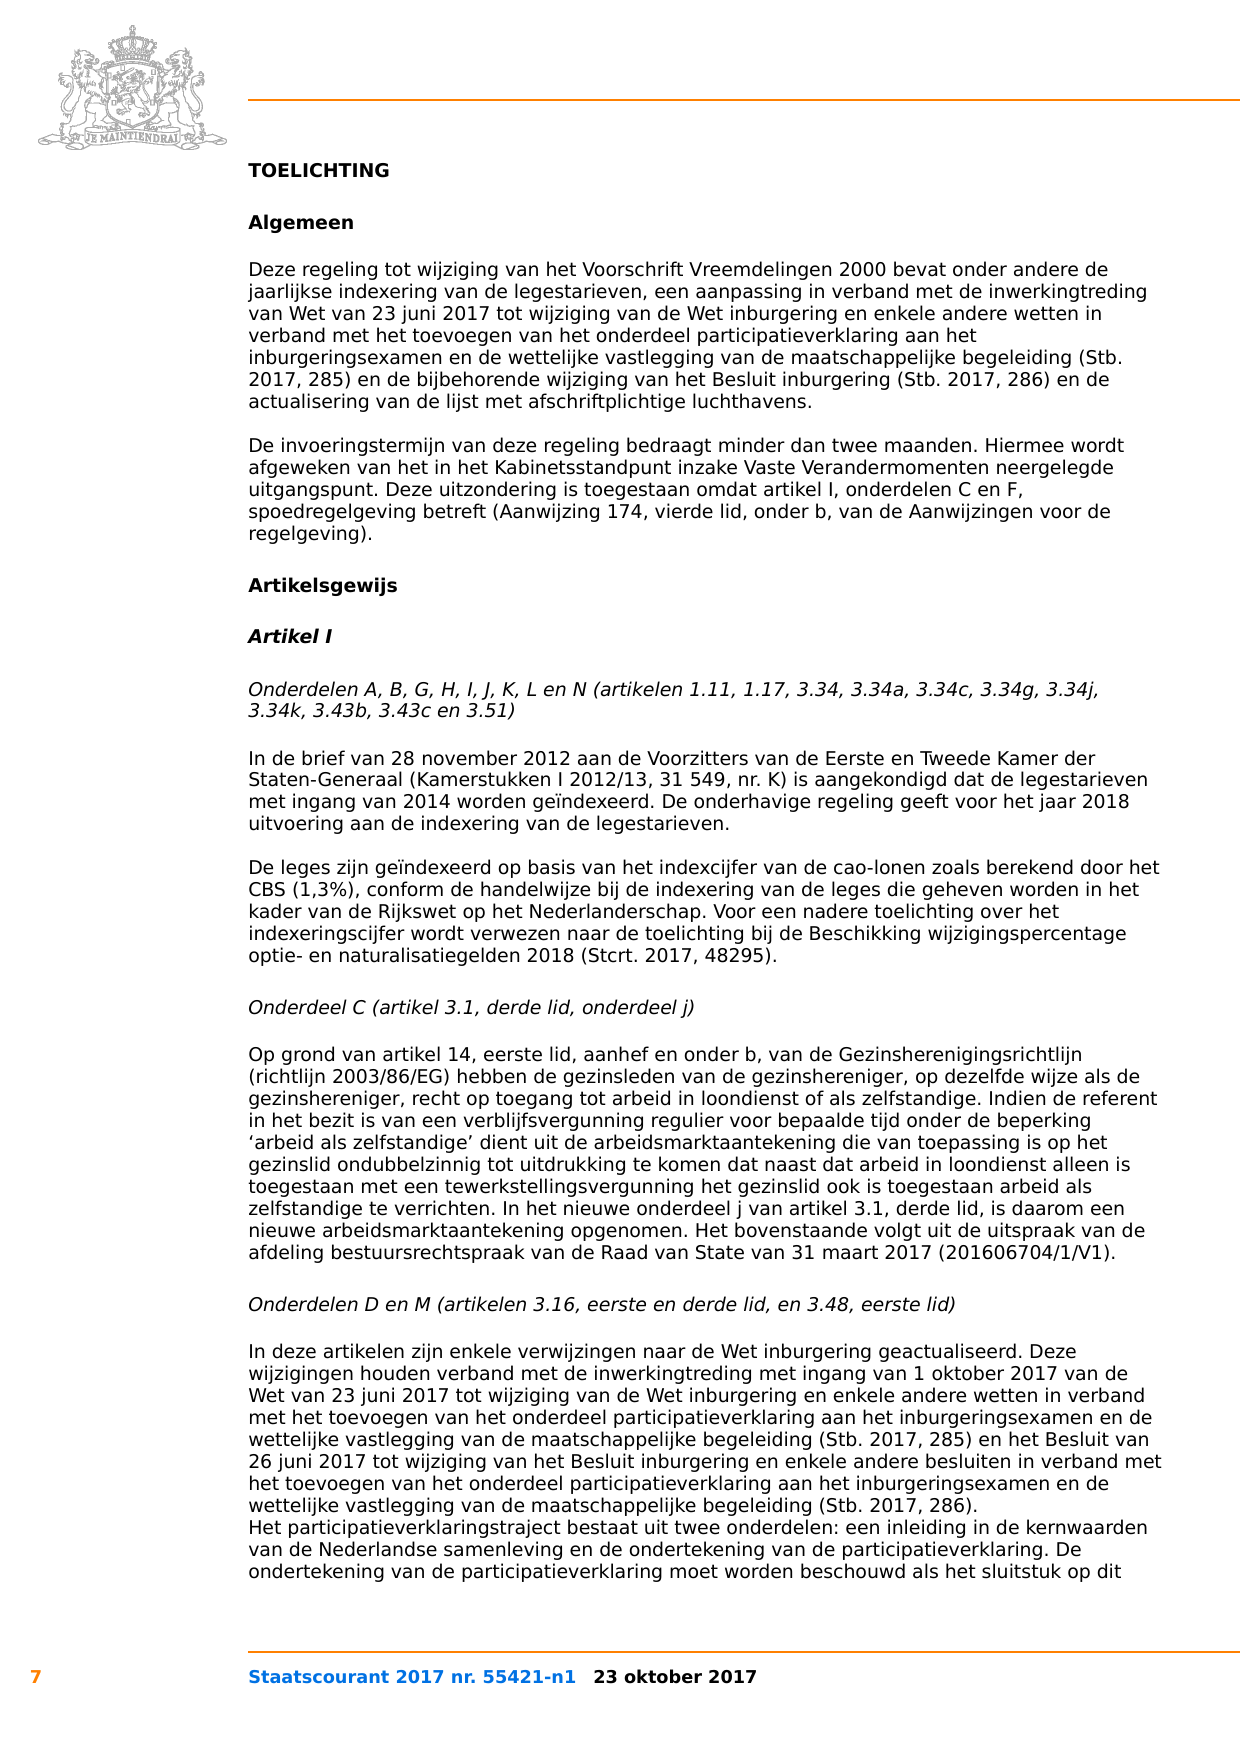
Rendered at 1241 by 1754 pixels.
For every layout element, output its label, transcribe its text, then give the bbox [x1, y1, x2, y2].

text De invoeringstermijn van deze regeling bedraagt minder dan twee maanden. Hiermee wordt afgeweken van het in het Kabinetsstandpunt inzake Vaste Verandermomenten neergelegde uitgangspunt. Deze uitzondering is toegestaan omdat artikel I, onderdelen C en F, spoedregelgeving betreft (Aanwijzing 174, vierde lid, onder b, van de Aanwijzingen voor de regelgeving). [248, 434, 1163, 544]
subtitle Artikelsgewijs [248, 574, 1163, 596]
subtitle Onderdelen D en M (artikelen 3.16, eerste en derde lid, en 3.48, eerste lid) [248, 1294, 1163, 1316]
text Op grond van artikel 14, eerste lid, aanhef en onder b, van de Gezinsherenigingsrichtlijn (richtlijn 2003/86/EG) hebben de gezinsleden van de gezinshereniger, op dezelfde wijze als de gezinshereniger, recht op toegang tot arbeid in loondienst of als zelfstandige. Indien de referent in het bezit is van een verblijfsvergunning regulier voor bepaalde tijd onder de beperking ‘arbeid als zelfstandige’ dient uit de arbeidsmarktaantekening die van toepassing is op het gezinslid ondubbelzinnig tot uitdrukking te komen dat naast dat arbeid in loondienst alleen is toegestaan met een tewerkstellingsvergunning het gezinslid ook is toegestaan arbeid als zelfstandige te verrichten. In het nieuwe onderdeel j van artikel 3.1, derde lid, is daarom een nieuwe arbeidsmarktaantekening opgenomen. Het bovenstaande volgt uit de uitspraak van de afdeling bestuursrechtspraak van de Raad van State van 31 maart 2017 (201606704/1/V1). [248, 1044, 1163, 1264]
subtitle TOELICHTING [248, 160, 1163, 182]
text In deze artikelen zijn enkele verwijzingen naar de Wet inburgering geactualiseerd. Deze wijzigingen houden verband met de inwerkingtreding met ingang van 1 oktober 2017 van de Wet van 23 juni 2017 tot wijziging van de Wet inburgering en enkele andere wetten in verband met het toevoegen van het onderdeel participatieverklaring aan het inburgeringsexamen en de wettelijke vastlegging van de maatschappelijke begeleiding (Stb. 2017, 285) en het Besluit van 26 juni 2017 tot wijziging van het Besluit inburgering en enkele andere besluiten in verband met het toevoegen van het onderdeel participatieverklaring aan het inburgeringsexamen en de wettelijke vastlegging van de maatschappelijke begeleiding (Stb. 2017, 286). [248, 1341, 1163, 1517]
subtitle Onderdelen A, B, G, H, I, J, K, L en N (artikelen 1.11, 1.17, 3.34, 3.34a, 3.34c, 3.34g, 3.34j, 3.34k, 3.43b, 3.43c en 3.51) [248, 678, 1163, 722]
subtitle Artikel I [248, 626, 1163, 648]
text Deze regeling tot wijziging van het Voorschrift Vreemdelingen 2000 bevat onder andere de jaarlijkse indexering van de legestarieven, een aanpassing in verband met de inwerkingtreding van Wet van 23 juni 2017 tot wijziging van de Wet inburgering en enkele andere wetten in verband met het toevoegen van het onderdeel participatieverklaring aan het inburgeringsexamen en de wettelijke vastlegging van de maatschappelijke begeleiding (Stb. 2017, 285) en de bijbehorende wijziging van het Besluit inburgering (Stb. 2017, 286) en de actualisering van de lijst met afschriftplichtige luchthavens. [248, 259, 1163, 413]
text De leges zijn geïndexeerd op basis van het indexcijfer van de cao-lonen zoals berekend door het CBS (1,3%), conform de handelwijze bij de indexering van de leges die geheven worden in het kader van de Rijkswet op het Nederlanderschap. Voor een nadere toelichting over het indexeringscijfer wordt verwezen naar de toelichting bij de Beschikking wijzigingspercentage optie- en naturalisatiegelden 2018 (Stcrt. 2017, 48295). [248, 857, 1163, 967]
subtitle Onderdeel C (artikel 3.1, derde lid, onderdeel j) [248, 997, 1163, 1019]
subtitle Algemeen [248, 212, 1163, 234]
text Het participatieverklaringstraject bestaat uit twee onderdelen: een inleiding in de kernwaarden van de Nederlandse samenleving en de ondertekening van de participatieverklaring. De ondertekening van de participatieverklaring moet worden beschouwd als het sluitstuk op dit [248, 1517, 1163, 1583]
picture [38, 25, 227, 150]
text In de brief van 28 november 2012 aan de Voorzitters van de Eerste en Tweede Kamer der Staten-Generaal (Kamerstukken I 2012/13, 31 549, nr. K) is aangekondigd dat de legestarieven met ingang van 2014 worden geïndexeerd. De onderhavige regeling geeft voor het jaar 2018 uitvoering aan de indexering van de legestarieven. [248, 747, 1163, 835]
